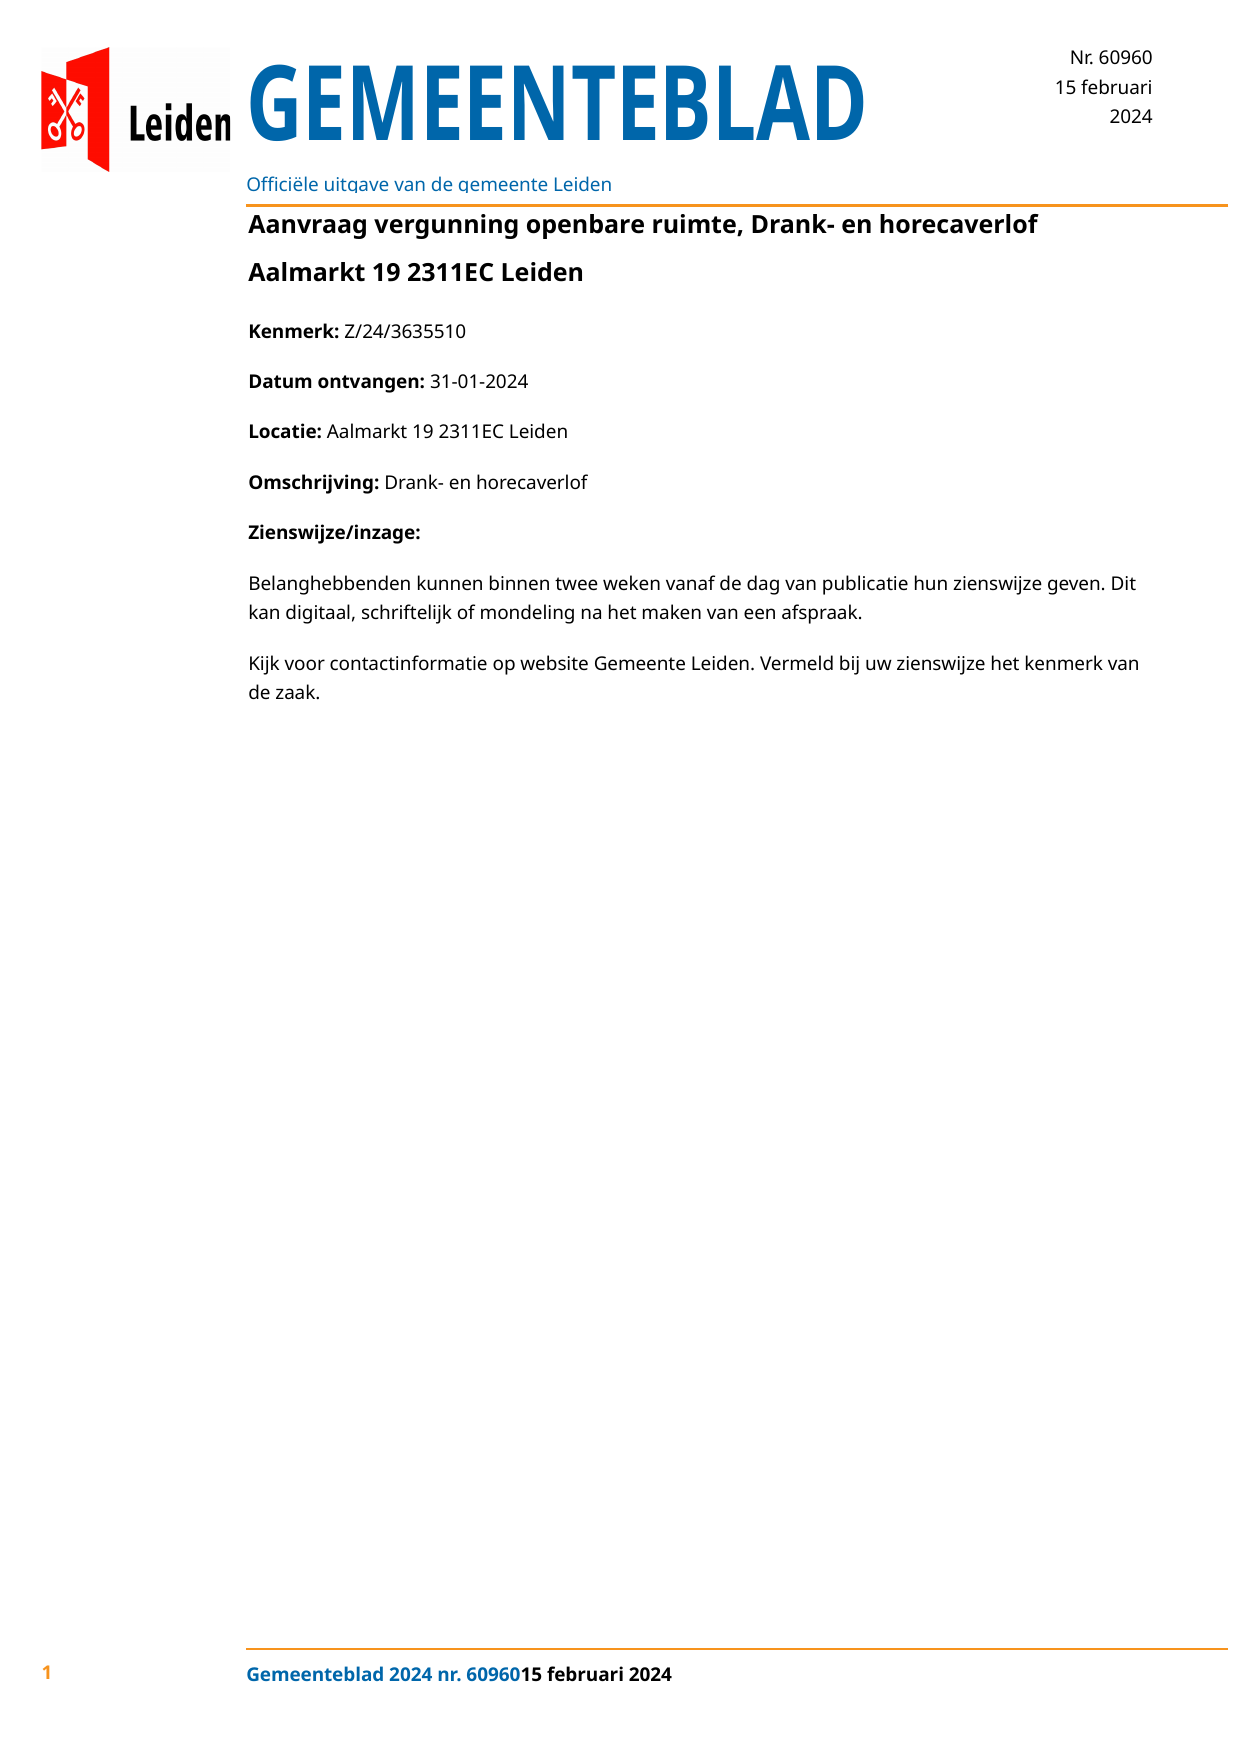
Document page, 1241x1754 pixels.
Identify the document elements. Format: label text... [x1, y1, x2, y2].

text Datum ontvangen: 31-01-2024 [248, 368, 1152, 394]
text Zienswijze/inzage: [248, 519, 1152, 545]
text Kenmerk: Z/24/3635510 [248, 318, 1152, 344]
text Omschrijving: Drank- en horecaverlof [248, 469, 1152, 495]
text Aanvraag vergunning openbare ruimte, Drank- en horecaverlof Aalmarkt 19 2311EC Leiden [248, 207, 1152, 288]
text Belanghebbenden kunnen binnen twee weken vanaf de dag van publicatie hun zienswijze geven. Dit kan digitaal, schriftelijk of mondeling na het maken van een afspraak. [248, 570, 1152, 625]
text Locatie: Aalmarkt 19 2311EC Leiden [248, 419, 1152, 444]
picture [41, 47, 231, 172]
text Kijk voor contactinformatie op website Gemeente Leiden. Vermeld bij uw zienswijze het kenmerk van de zaak. [248, 650, 1152, 705]
